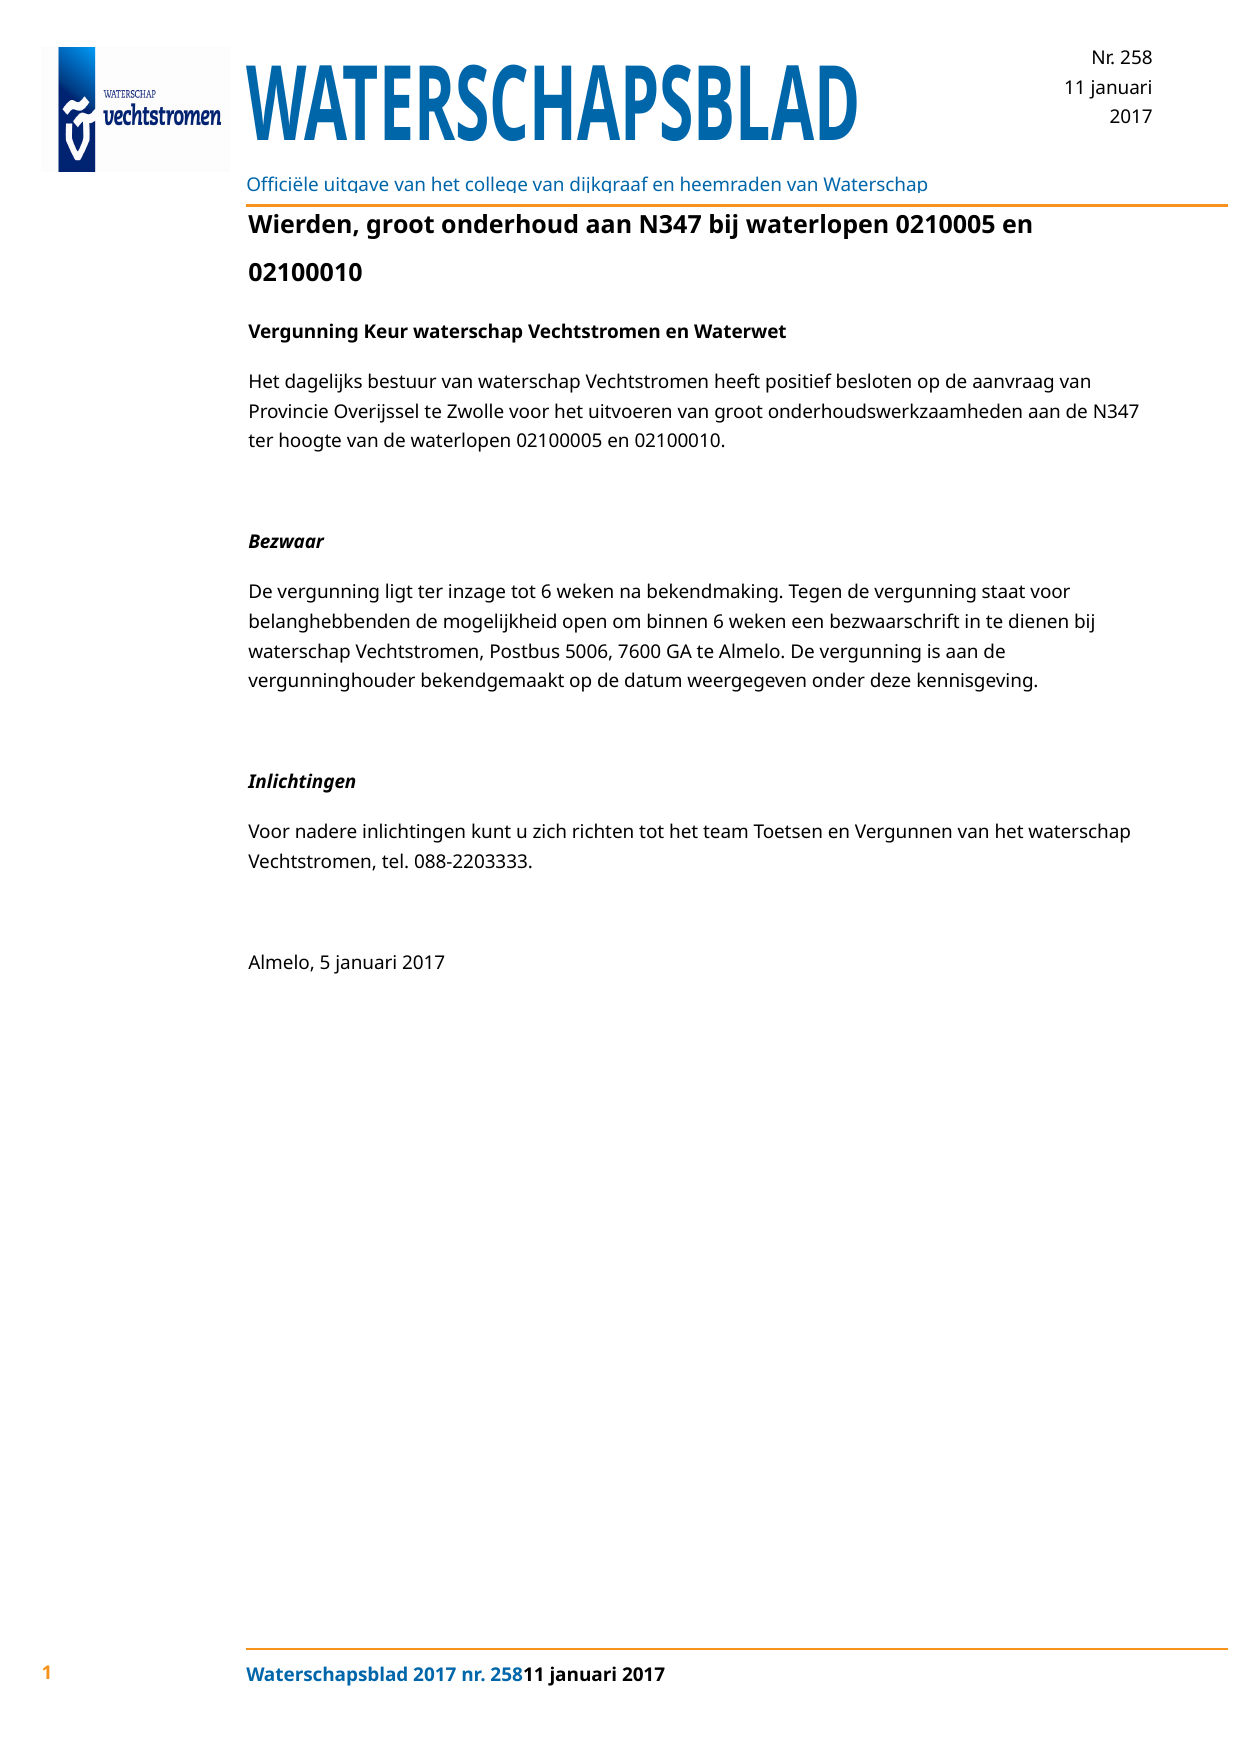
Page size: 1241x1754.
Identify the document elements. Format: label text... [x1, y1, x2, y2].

text Voor nadere inlichtingen kunt u zich richten tot het team Toetsen en Vergunnen van het waterschap Vechtstromen, tel. 088-2203333. [248, 819, 1152, 874]
text Bezwaar [248, 528, 1152, 554]
picture [41, 47, 231, 172]
text Almelo, 5 januari 2017 [248, 949, 1152, 975]
text Wierden, groot onderhoud aan N347 bij waterlopen 0210005 en 02100010 [248, 207, 1152, 288]
text De vergunning ligt ter inzage tot 6 weken na bekendmaking. Tegen de vergunning staat voor belanghebbenden de mogelijkheid open om binnen 6 weken een bezwaarschrift in te dienen bij waterschap Vechtstromen, Postbus 5006, 7600 GA te Almelo. De vergunning is aan de vergunninghouder bekendgemaakt op de datum weergegeven onder deze kennisgeving. [248, 579, 1152, 693]
text Het dagelijks bestuur van waterschap Vechtstromen heeft positief besloten op de aanvraag van Provincie Overijssel te Zwolle voor het uitvoeren van groot onderhoudswerkzaamheden aan de N347 ter hoogte van de waterlopen 02100005 en 02100010. [248, 368, 1152, 453]
text Inlichtingen [248, 768, 1152, 794]
text Vergunning Keur waterschap Vechtstromen en Waterwet [248, 318, 1152, 344]
